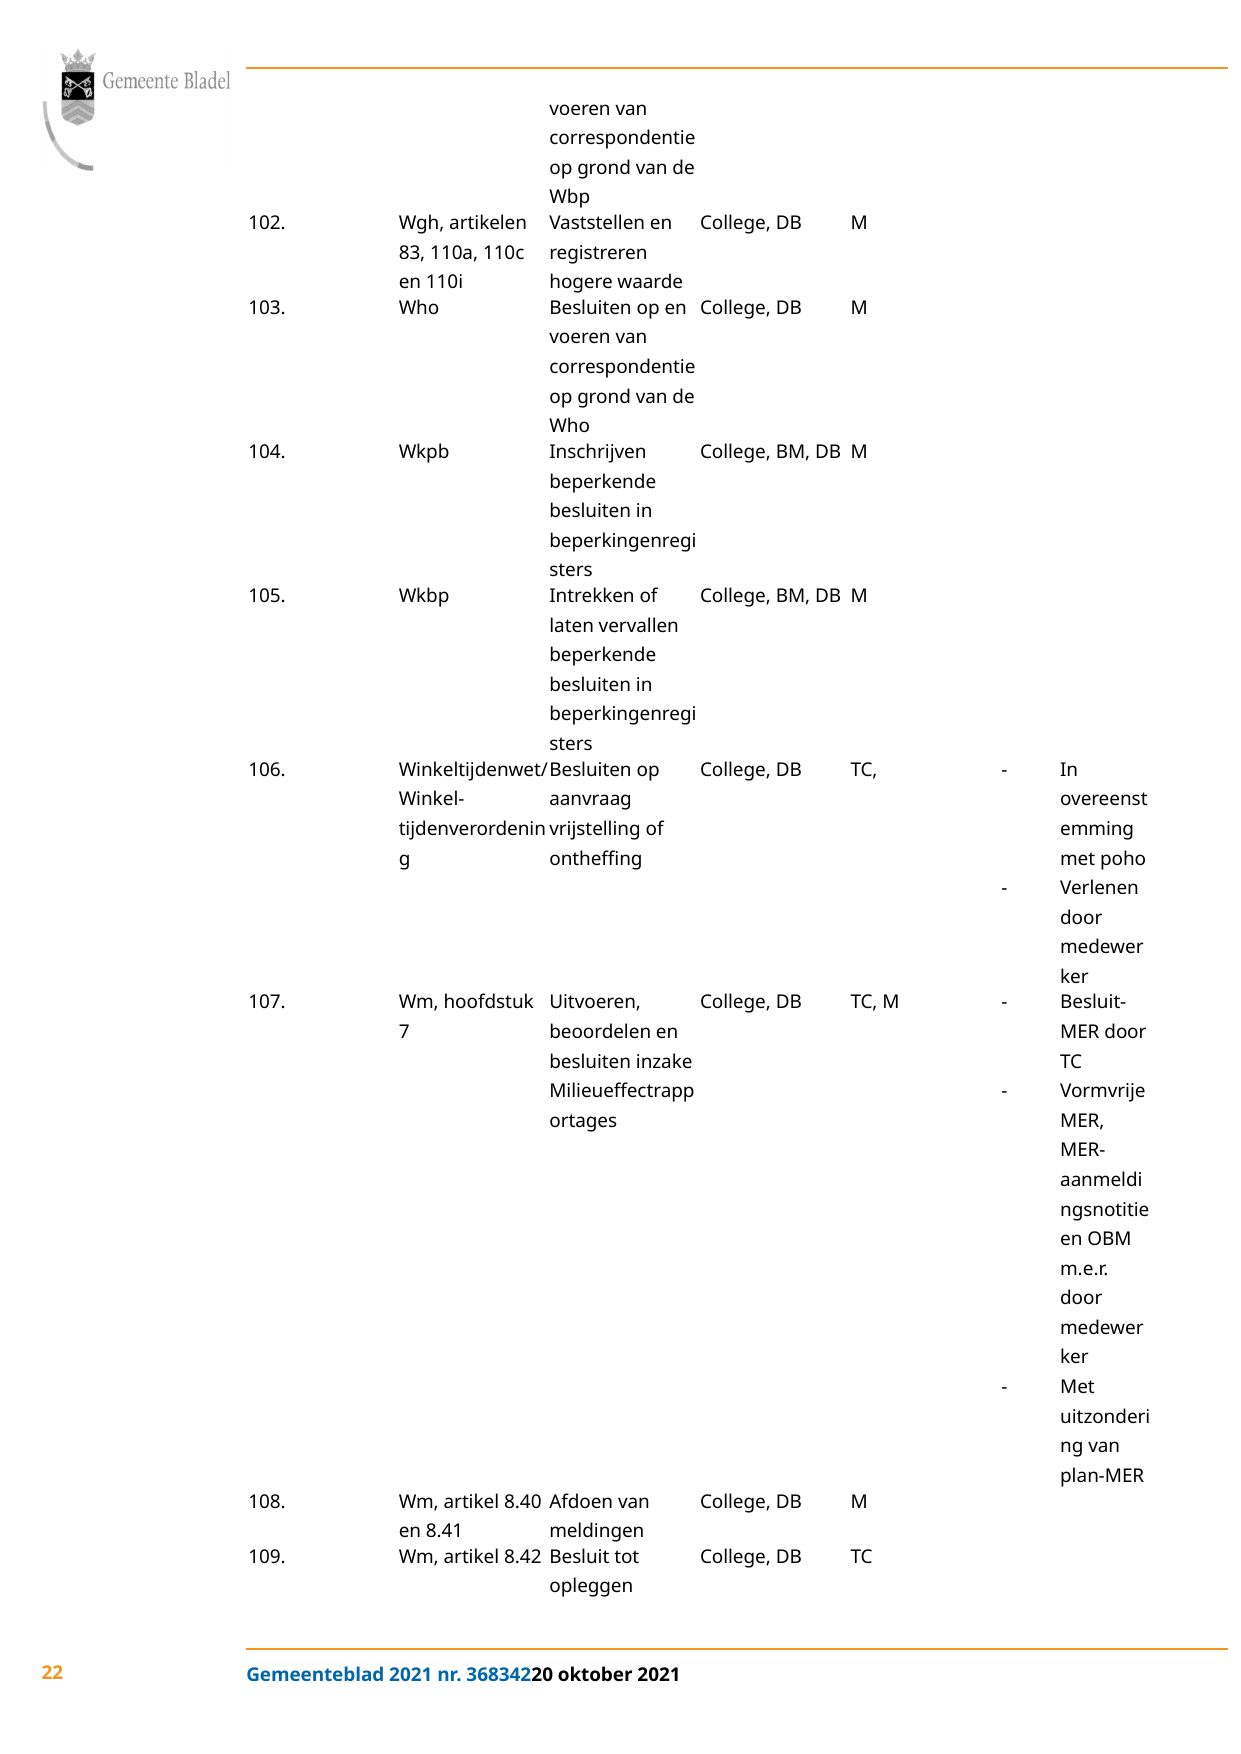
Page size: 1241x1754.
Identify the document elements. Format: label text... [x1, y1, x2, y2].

table_cell M [850, 582, 1001, 756]
table_cell Intrekken of laten vervallen beperkende besluiten in beperkingenregisters [549, 582, 700, 756]
table_cell voeren van correspondentie op grond van de Wbp [549, 95, 700, 209]
table_cell [1001, 209, 1152, 294]
table_cell Who [399, 294, 549, 438]
table_cell TC, [850, 756, 1001, 989]
table_cell [248, 1543, 398, 1598]
table_cell [248, 209, 398, 294]
table_cell [248, 989, 398, 1488]
table_cell College, DB [700, 1543, 850, 1598]
table_cell [248, 438, 398, 582]
table_cell [1001, 582, 1152, 756]
table_cell M [850, 438, 1001, 582]
table_cell College, BM, DB [700, 438, 850, 582]
table_cell Uitvoeren, beoordelen en besluiten inzake Milieueffectrapportages [549, 989, 700, 1488]
table_cell College, DB [700, 756, 850, 989]
table_cell Besluit tot opleggen [549, 1543, 700, 1598]
table_cell Wkbp [399, 582, 549, 756]
table_cell College, DB [700, 294, 850, 438]
table_cell TC, M [850, 989, 1001, 1488]
table_cell [399, 95, 549, 209]
table_cell Besluiten op en voeren van correspondentie op grond van de Who [549, 294, 700, 438]
table_cell M [850, 1488, 1001, 1543]
table_cell College, DB [700, 1488, 850, 1543]
table_cell Besluit-MER door TC Vormvrije MER, MER-aanmeldingsnotitie en OBM m.e.r. door medewerker Met uitzondering van plan-MER [1001, 989, 1152, 1488]
table_cell [700, 95, 850, 209]
table_cell Wm, artikel 8.40 en 8.41 [399, 1488, 549, 1543]
table_cell M [850, 294, 1001, 438]
table_cell [1001, 1488, 1152, 1543]
table_cell Inschrijven beperkende besluiten in beperkingenregisters [549, 438, 700, 582]
table_cell Wm, hoofdstuk 7 [399, 989, 549, 1488]
table_cell [248, 756, 398, 989]
table_cell Winkeltijdenwet/Winkel-tijdenverordening [399, 756, 549, 989]
table_cell [1001, 1543, 1152, 1598]
picture [41, 47, 231, 172]
table_cell In overeenstemming met poho Verlenen door medewerker [1001, 756, 1152, 989]
table_cell College, DB [700, 989, 850, 1488]
table_cell College, BM, DB [700, 582, 850, 756]
table_cell [248, 294, 398, 438]
table_cell TC [850, 1543, 1001, 1598]
table_cell College, DB [700, 209, 850, 294]
table_cell Afdoen van meldingen [549, 1488, 700, 1543]
table_cell [850, 95, 1001, 209]
table_cell [248, 1488, 398, 1543]
table_cell Besluiten op aanvraag vrijstelling of ontheffing [549, 756, 700, 989]
table_cell [248, 95, 398, 209]
table_cell [1001, 95, 1152, 209]
table_cell Wm, artikel 8.42 [399, 1543, 549, 1598]
table_cell [1001, 438, 1152, 582]
table_cell [248, 582, 398, 756]
table_cell Wkpb [399, 438, 549, 582]
table_cell Wgh, artikelen 83, 110a, 110c en 110i [399, 209, 549, 294]
table_cell M [850, 209, 1001, 294]
table_cell [1001, 294, 1152, 438]
table_cell Vaststellen en registreren hogere waarde [549, 209, 700, 294]
